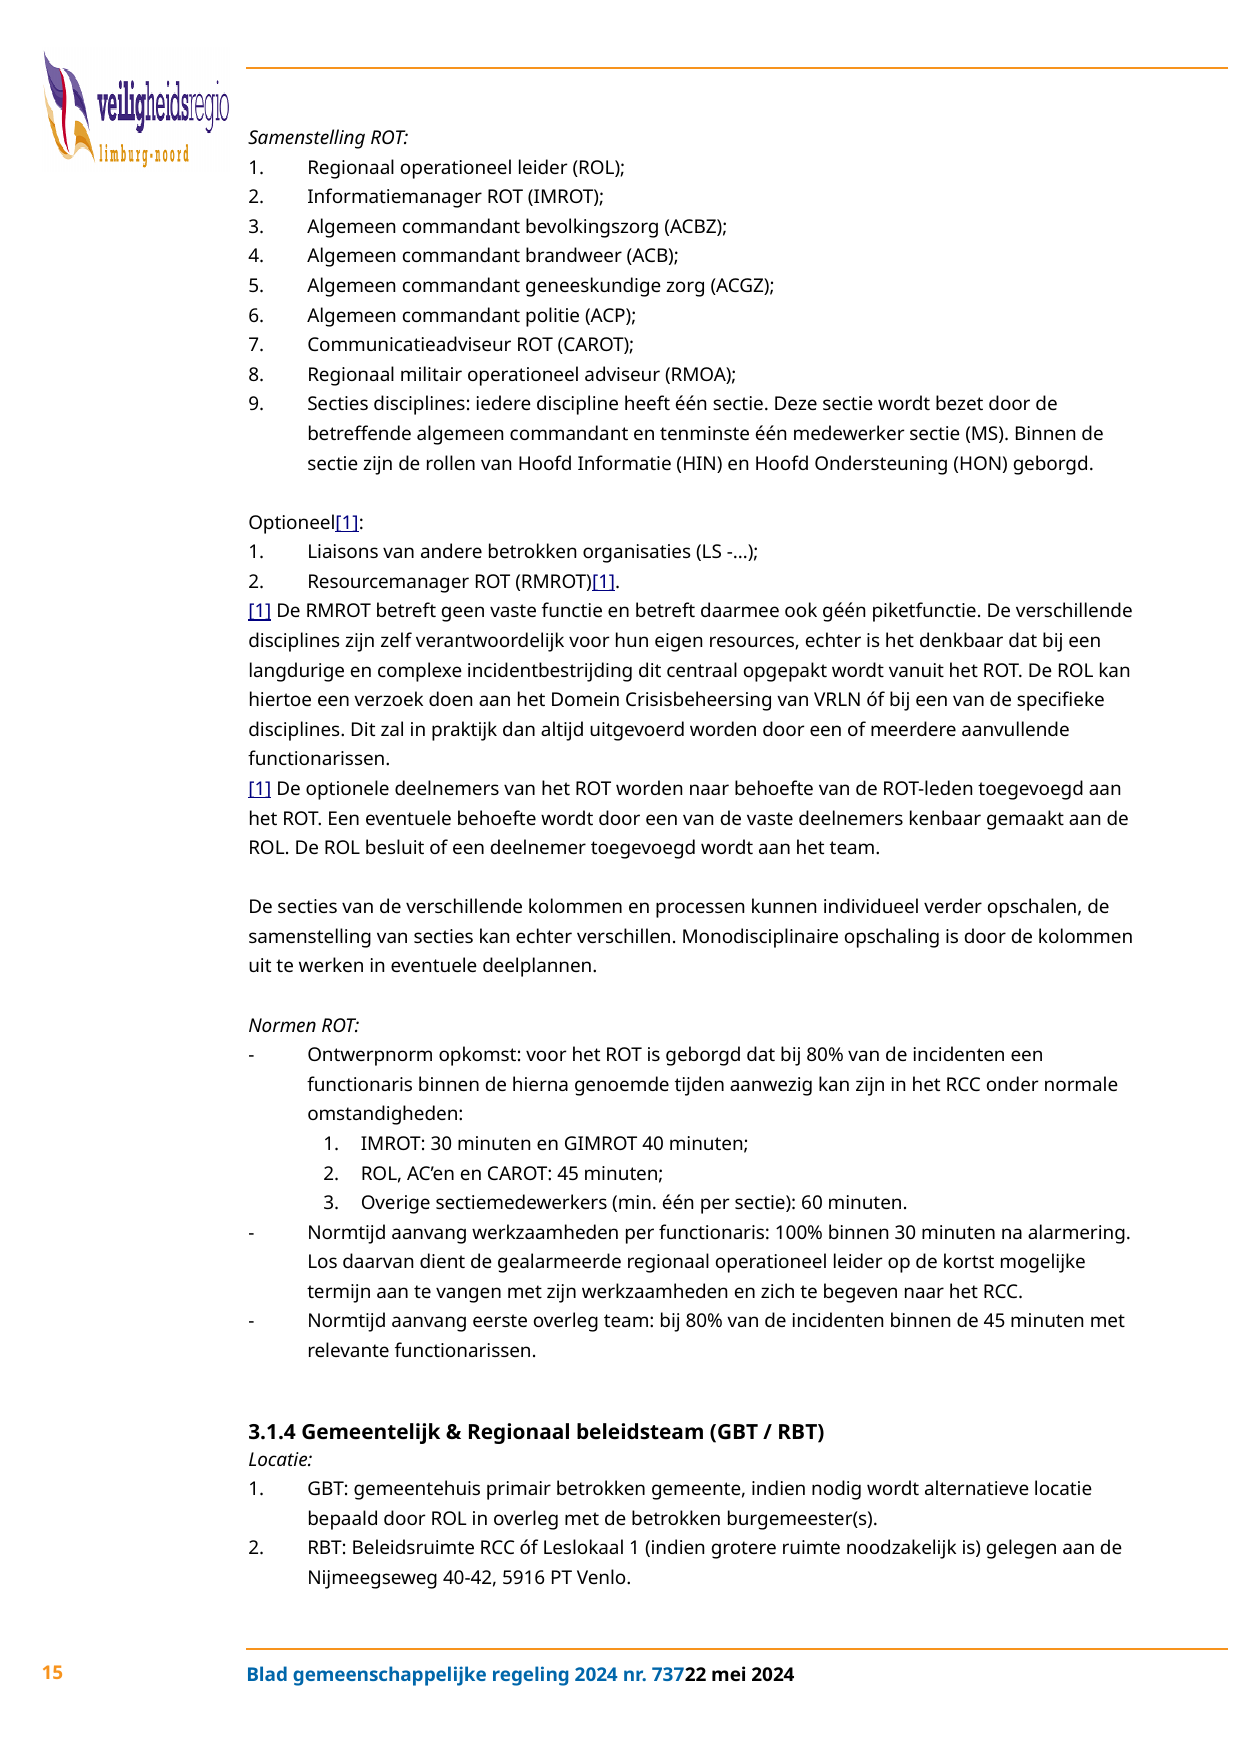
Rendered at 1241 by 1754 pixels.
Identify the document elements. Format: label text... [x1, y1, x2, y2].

text Optioneel[1]: [248, 509, 1152, 535]
list Algemeen commandant politie (ACP); [248, 302, 1152, 328]
list Algemeen commandant bevolkingszorg (ACBZ); [248, 213, 1152, 239]
list Informatiemanager ROT (IMROT); [248, 183, 1152, 209]
list Ontwerpnorm opkomst: voor het ROT is geborgd dat bij 80% van de incidenten een functionaris binnen de hierna genoemde tijden aanwezig kan zijn in het RCC onder normale omstandigheden: [248, 1041, 1152, 1126]
text Locatie: [248, 1446, 1152, 1471]
list IMROT: 30 minuten en GIMROT 40 minuten; [323, 1130, 1152, 1156]
text [1] De RMROT betreft geen vaste functie en betreft daarmee ook géén piketfunctie. De verschillende disciplines zijn zelf verantwoordelijk voor hun eigen resources, echter is het denkbaar dat bij een langdurige en complexe incidentbestrijding dit centraal opgepakt wordt vanuit het ROT. De ROL kan hiertoe een verzoek doen aan het Domein Crisisbeheersing van VRLN óf bij een van de specifieke disciplines. Dit zal in praktijk dan altijd uitgevoerd worden door een of meerdere aanvullende functionarissen. [248, 598, 1152, 771]
list ROL, AC’en en CAROT: 45 minuten; [323, 1160, 1152, 1186]
list Resourcemanager ROT (RMROT)[1]. [248, 568, 1152, 594]
text Normen ROT: [248, 1012, 1152, 1038]
text De secties van de verschillende kolommen en processen kunnen individueel verder opschalen, de samenstelling van secties kan echter verschillen. Monodisciplinaire opschaling is door de kolommen uit te werken in eventuele deelplannen. [248, 893, 1152, 978]
list Algemeen commandant brandweer (ACB); [248, 243, 1152, 268]
picture [41, 47, 231, 172]
list Communicatieadviseur ROT (CAROT); [248, 331, 1152, 357]
list Normtijd aanvang werkzaamheden per functionaris: 100% binnen 30 minuten na alarmering. Los daarvan dient de gealarmeerde regionaal operationeel leider op de kortst mogelijke termijn aan te vangen met zijn werkzaamheden en zich te begeven naar het RCC. [248, 1219, 1152, 1304]
list Liaisons van andere betrokken organisaties (LS -…); [248, 538, 1152, 564]
list Regionaal militair operationeel adviseur (RMOA); [248, 361, 1152, 387]
list Overige sectiemedewerkers (min. één per sectie): 60 minuten. [323, 1189, 1152, 1215]
list RBT: Beleidsruimte RCC óf Leslokaal 1 (indien grotere ruimte noodzakelijk is) gelegen aan de Nijmeegseweg 40-42, 5916 PT Venlo. [248, 1534, 1152, 1590]
list Regionaal operationeel leider (ROL); [248, 154, 1152, 180]
list Algemeen commandant geneeskundige zorg (ACGZ); [248, 272, 1152, 298]
text 3.1.4 Gemeentelijk & Regionaal beleidsteam (GBT / RBT) [248, 1417, 1152, 1446]
text [1] De optionele deelnemers van het ROT worden naar behoefte van de ROT-leden toegevoegd aan het ROT. Een eventuele behoefte wordt door een van de vaste deelnemers kenbaar gemaakt aan de ROL. De ROL besluit of een deelnemer toegevoegd wordt aan het team. [248, 775, 1152, 860]
list GBT: gemeentehuis primair betrokken gemeente, indien nodig wordt alternatieve locatie bepaald door ROL in overleg met de betrokken burgemeester(s). [248, 1475, 1152, 1531]
text Samenstelling ROT: [248, 124, 1152, 150]
list Normtijd aanvang eerste overleg team: bij 80% van de incidenten binnen de 45 minuten met relevante functionarissen. [248, 1308, 1152, 1363]
list Secties disciplines: iedere discipline heeft één sectie. Deze sectie wordt bezet door de betreffende algemeen commandant en tenminste één medewerker sectie (MS). Binnen de sectie zijn de rollen van Hoofd Informatie (HIN) en Hoofd Ondersteuning (HON) geborgd. [248, 391, 1152, 476]
